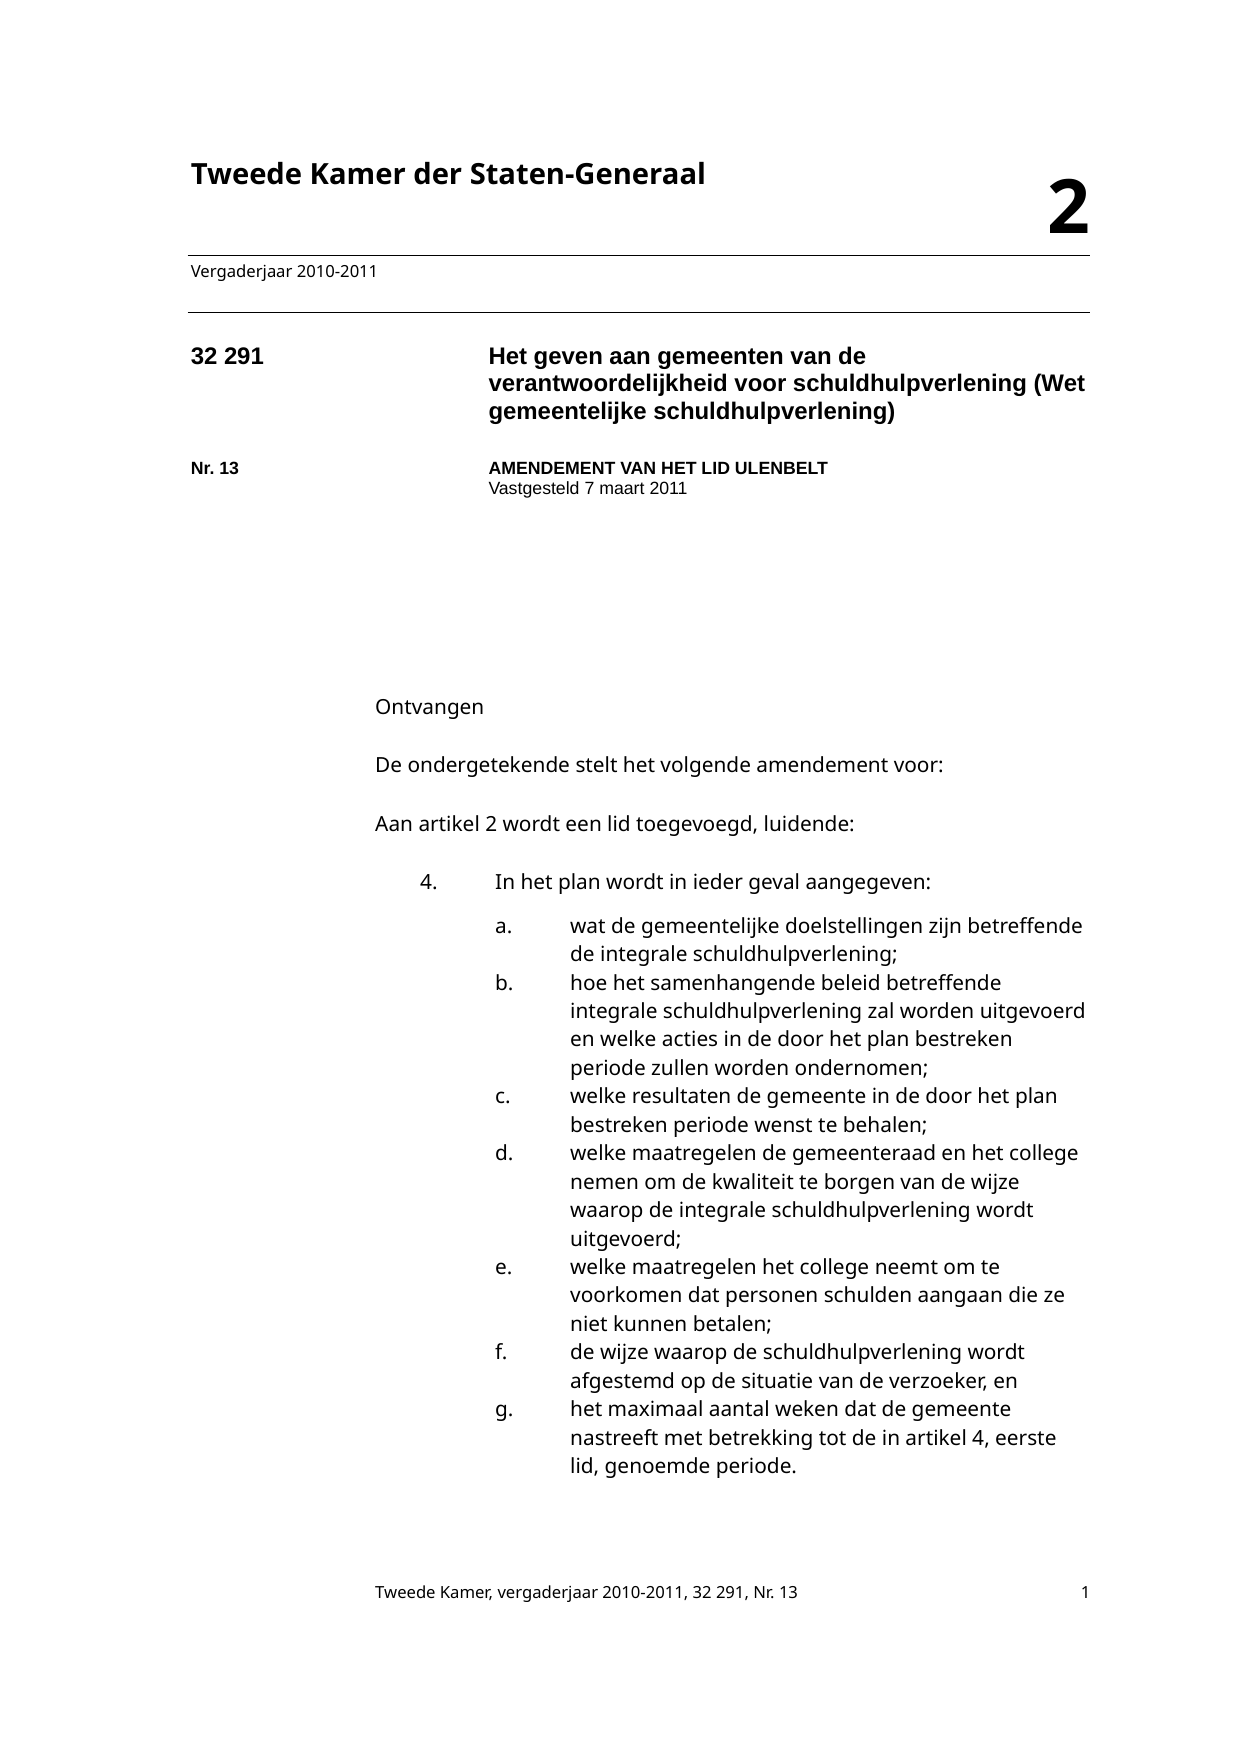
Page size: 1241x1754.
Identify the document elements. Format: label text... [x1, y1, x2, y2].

table_cell [188, 313, 485, 339]
text Aan artikel 2 wordt een lid toegevoegd, luidende: [375, 809, 1090, 837]
table_cell Het geven aan gemeenten van de verantwoordelijkheid voor schuldhulpverlening (Wet gemeentelijke schuldhulpverlening) [485, 339, 1090, 454]
text De ondergetekende stelt het volgende amendement voor: [375, 751, 1090, 779]
list welke maatregelen het college neemt om te voorkomen dat personen schulden aangaan die ze niet kunnen betalen; [495, 1252, 1090, 1337]
table_cell AMENDEMENT VAN HET LID ULENBELT Vastgesteld 7 maart 2011 [485, 455, 1090, 573]
list het maximaal aantal weken dat de gemeente nastreeft met betrekking tot de in artikel 4, eerste lid, genoemde periode. [495, 1394, 1090, 1479]
table_cell Vergaderjaar 2010-2011 [188, 256, 485, 312]
list In het plan wordt in ieder geval aangegeven: [420, 867, 1090, 896]
table_cell 32 291 [188, 339, 485, 454]
list de wijze waarop de schuldhulpverlening wordt afgestemd op de situatie van de verzoeker, en [495, 1337, 1090, 1394]
list welke maatregelen de gemeenteraad en het college nemen om de kwaliteit te borgen van de wijze waarop de integrale schuldhulpverlening wordt uitgevoerd; [495, 1138, 1090, 1252]
table_cell [485, 256, 1090, 312]
table_cell [485, 313, 1090, 339]
table_header 2 [910, 150, 1090, 255]
list welke resultaten de gemeente in de door het plan bestreken periode wenst te behalen; [495, 1081, 1090, 1138]
table_header Tweede Kamer der Staten-Generaal [188, 150, 909, 255]
list hoe het samenhangende beleid betreffende integrale schuldhulpverlening zal worden uitgevoerd en welke acties in de door het plan bestreken periode zullen worden ondernomen; [495, 968, 1090, 1081]
table_cell Nr. 13 [188, 455, 485, 573]
text Ontvangen [375, 692, 1090, 721]
list wat de gemeentelijke doelstellingen zijn betreffende de integrale schuldhulpverlening; [495, 911, 1090, 968]
